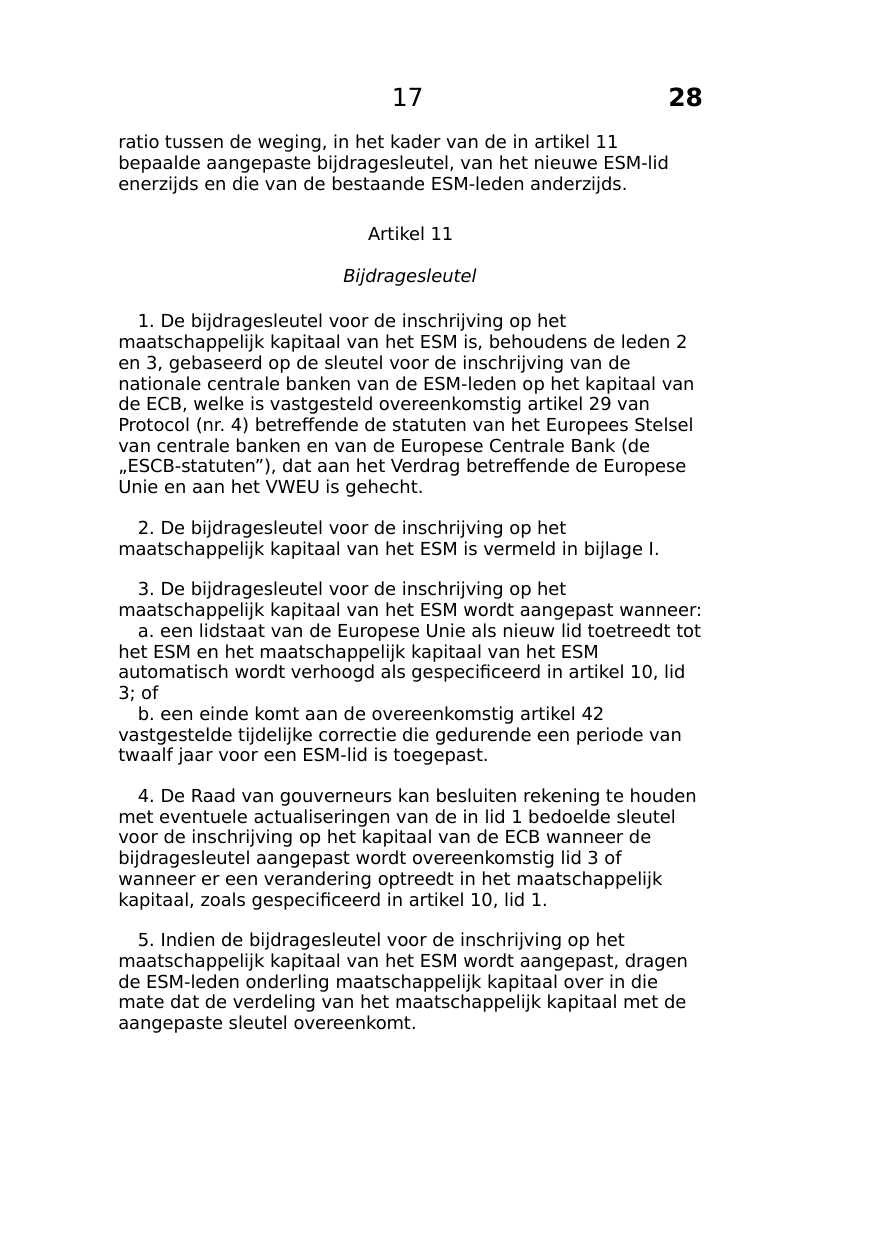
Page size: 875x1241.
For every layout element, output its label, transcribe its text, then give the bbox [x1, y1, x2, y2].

text ratio tussen de weging, in het kader van de in artikel 11 bepaalde aangepaste bijdragesleutel, van het nieuwe ESM-lid enerzijds en die van de bestaande ESM-leden anderzijds. [118, 132, 703, 194]
text 1. De bijdragesleutel voor de inschrijving op het maatschappelijk kapitaal van het ESM is, behoudens de leden 2 en 3, gebaseerd op de sleutel voor de inschrijving van de nationale centrale banken van de ESM-leden op het kapitaal van de ECB, welke is vastgesteld overeenkomstig artikel 29 van Protocol (nr. 4) betreffende de statuten van het Europees Stelsel van centrale banken en van de Europese Centrale Bank (de „ESCB-statuten”), dat aan het Verdrag betreffende de Europese Unie en aan het VWEU is gehecht. [118, 311, 703, 498]
text 4. De Raad van gouverneurs kan besluiten rekening te houden met eventuele actualiseringen van de in lid 1 bedoelde sleutel voor de inschrijving op het kapitaal van de ECB wanneer de bijdragesleutel aangepast wordt overeenkomstig lid 3 of wanneer er een verandering optreedt in het maatschappelijk kapitaal, zoals gespecificeerd in artikel 10, lid 1. [118, 786, 703, 910]
text b. een einde komt aan de overeenkomstig artikel 42 vastgestelde tijdelijke correctie die gedurende een periode van twaalf jaar voor een ESM-lid is toegepast. [118, 704, 703, 766]
text 5. Indien de bijdragesleutel voor de inschrijving op het maatschappelijk kapitaal van het ESM wordt aangepast, dragen de ESM-leden onderling maatschappelijk kapitaal over in die mate dat de verdeling van het maatschappelijk kapitaal met de aangepaste sleutel overeenkomt. [118, 930, 703, 1034]
text 2. De bijdragesleutel voor de inschrijving op het maatschappelijk kapitaal van het ESM is vermeld in bijlage I. [118, 518, 703, 559]
subtitle Artikel 11 Bijdragesleutel [118, 224, 703, 286]
text a. een lidstaat van de Europese Unie als nieuw lid toetreedt tot het ESM en het maatschappelijk kapitaal van het ESM automatisch wordt verhoogd als gespecificeerd in artikel 10, lid 3; of [118, 621, 703, 704]
text 3. De bijdragesleutel voor de inschrijving op het maatschappelijk kapitaal van het ESM wordt aangepast wanneer: [118, 579, 703, 621]
